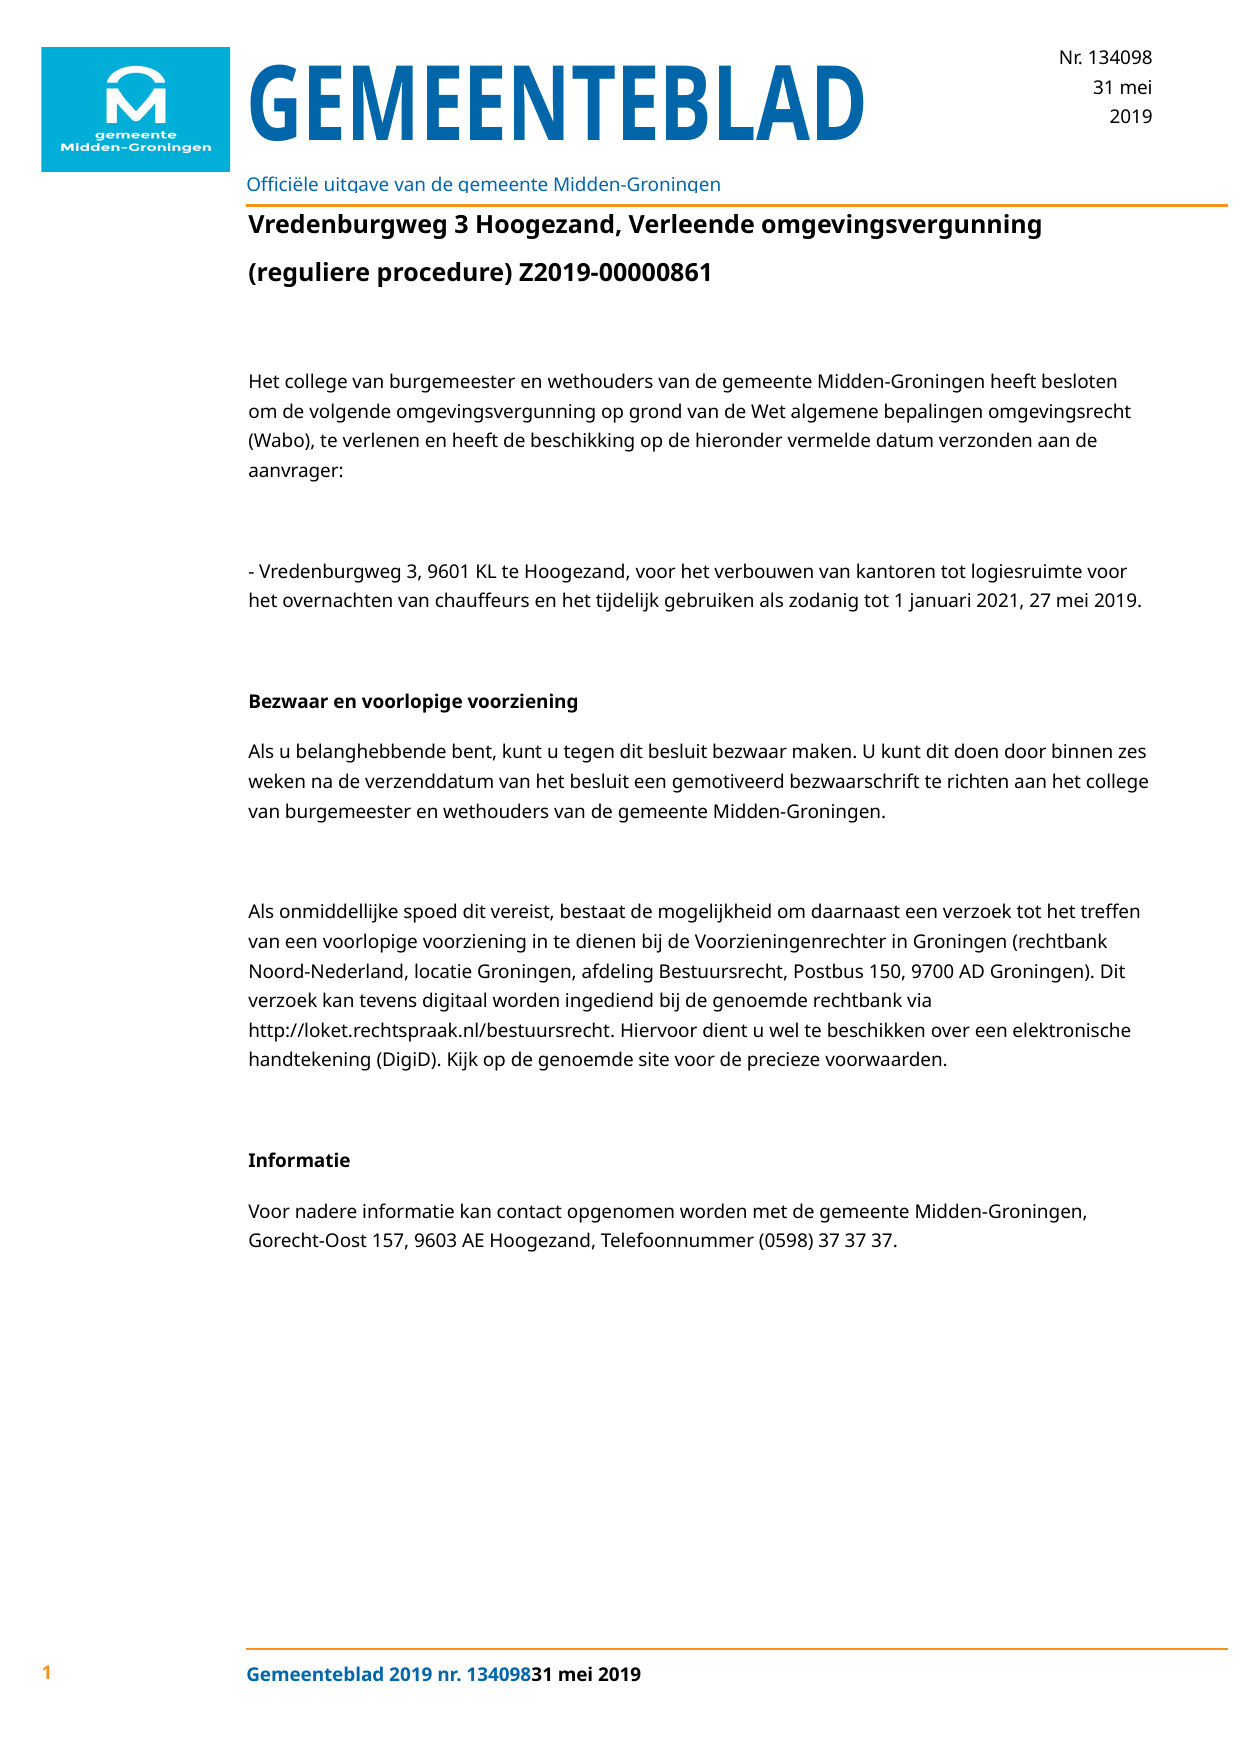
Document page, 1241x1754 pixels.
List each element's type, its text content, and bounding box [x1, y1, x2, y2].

text Bezwaar en voorlopige voorziening [248, 688, 1152, 714]
text - Vredenburgweg 3, 9601 KL te Hoogezand, voor het verbouwen van kantoren tot logiesruimte voor het overnachten van chauffeurs en het tijdelijk gebruiken als zodanig tot 1 januari 2021, 27 mei 2019. [248, 558, 1152, 613]
picture [184, 146, 190, 153]
text Als u belanghebbende bent, kunt u tegen dit besluit bezwaar maken. U kunt dit doen door binnen zes weken na de verzenddatum van het besluit een gemotiveerd bezwaarschrift te richten aan het college van burgemeester en wethouders van de gemeente Midden-Groningen. [248, 739, 1152, 824]
text Als onmiddellijke spoed dit vereist, bestaat de mogelijkheid om daarnaast een verzoek tot het treffen van een voorlopige voorziening in te dienen bij de Voorzieningenrechter in Groningen (rechtbank Noord-Nederland, locatie Groningen, afdeling Bestuursrecht, Postbus 150, 9700 AD Groningen). Dit verzoek kan tevens digitaal worden ingediend bij de genoemde rechtbank via http://loket.rechtspraak.nl/bestuursrecht. Hiervoor dient u wel te beschikken over een elektronische handtekening (DigiD). Kijk op de genoemde site voor de precieze voorwaarden. [248, 899, 1152, 1072]
text Vredenburgweg 3 Hoogezand, Verleende omgevingsvergunning (reguliere procedure) Z2019-00000861 [248, 207, 1152, 288]
text Informatie [248, 1147, 1152, 1173]
picture [108, 66, 164, 82]
text Voor nadere informatie kan contact opgenomen worden met de gemeente Midden-Groningen, Gorecht-Oost 157, 9603 AE Hoogezand, Telefoonnummer (0598) 37 37 37. [248, 1198, 1152, 1253]
text Het college van burgemeester en wethouders van de gemeente Midden-Groningen heeft besloten om de volgende omgevingsvergunning op grond van de Wet algemene bepalingen omgevingsrecht (Wabo), te verlenen en heeft de beschikking op de hieronder vermelde datum verzonden aan de aanvrager: [248, 368, 1152, 483]
picture [107, 89, 165, 122]
